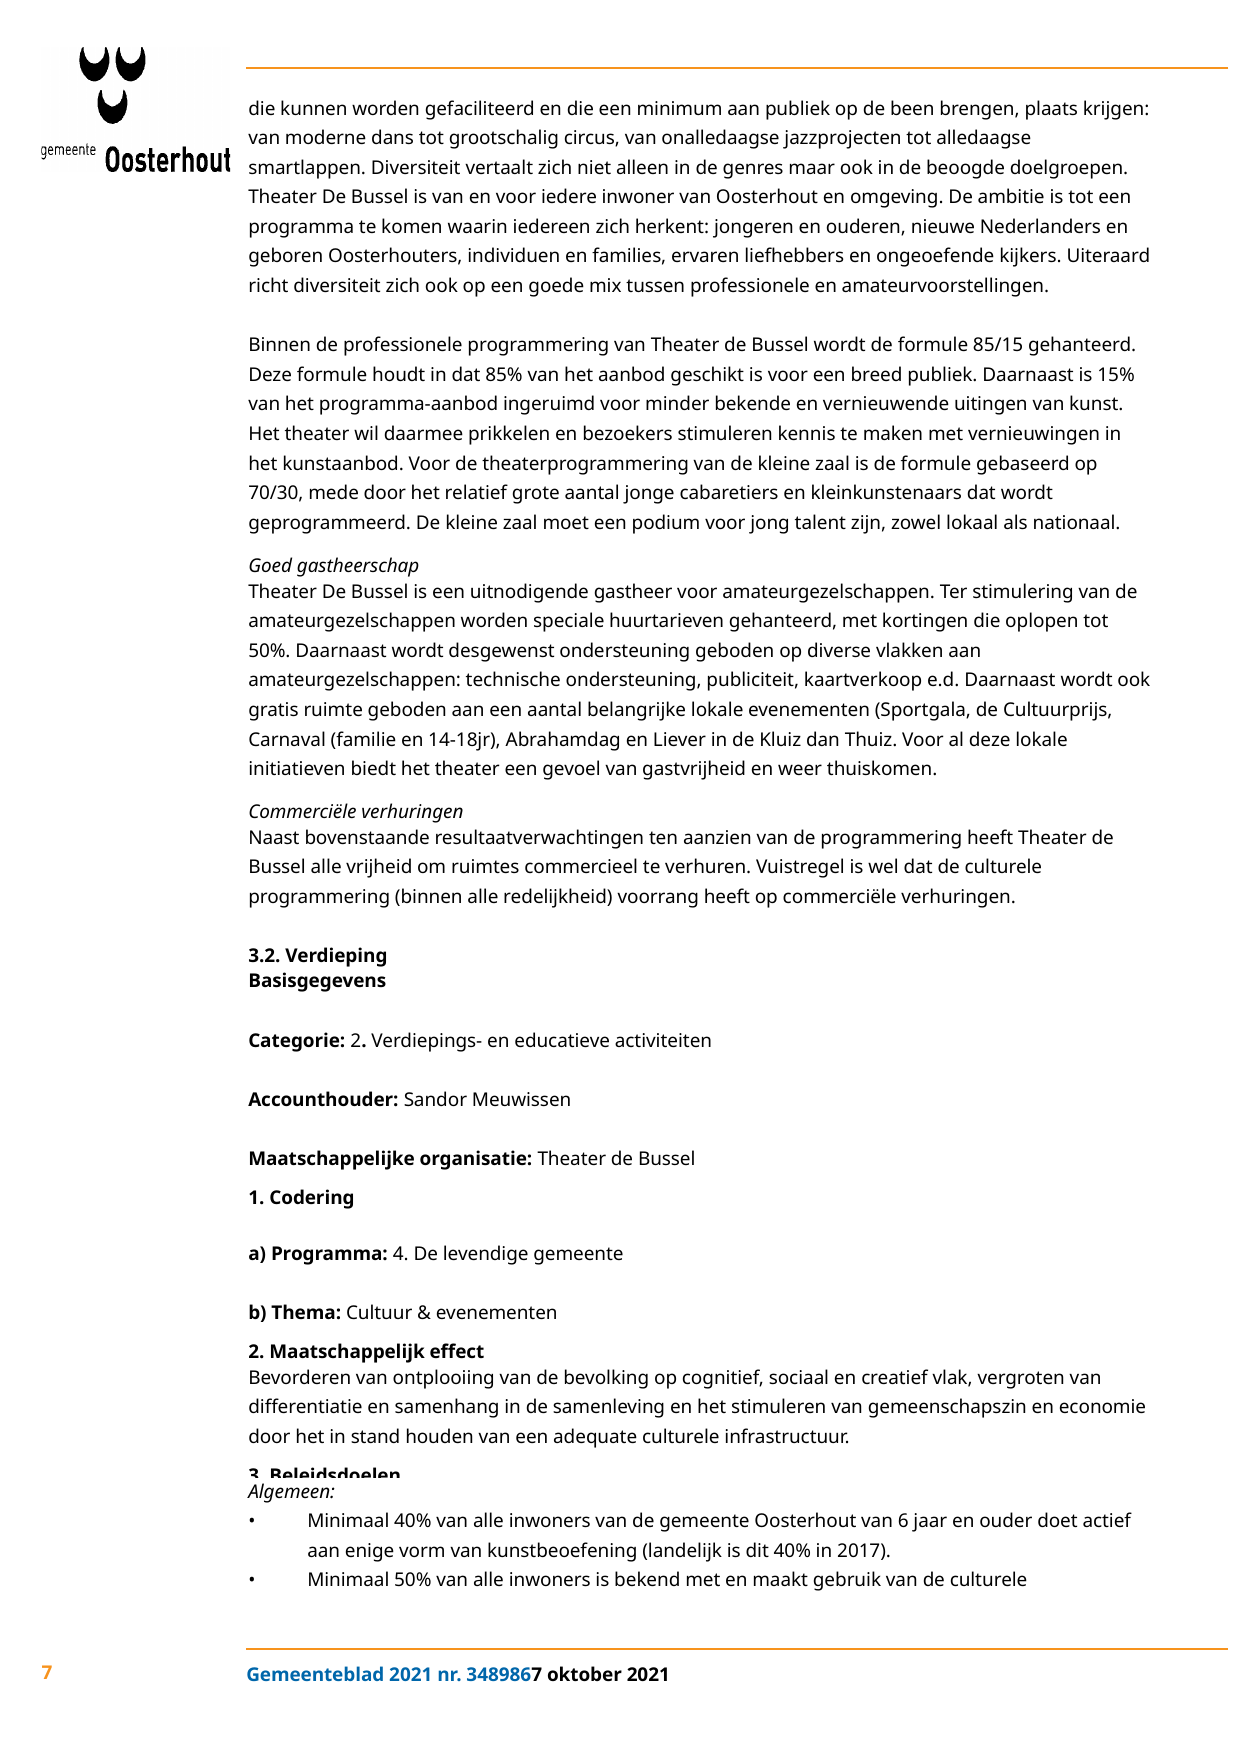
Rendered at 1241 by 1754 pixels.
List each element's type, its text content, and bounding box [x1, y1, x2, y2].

table_cell 1. Codering a) Programma: 4. De levendige gemeente b) Thema: Cultuur & evenementen [248, 1171, 1152, 1325]
table_header Basisgegevens Categorie: 2. Verdiepings- en educatieve activiteiten Accounthouder: Sandor Meuwissen Maatschappelijke organisatie: Theater de Bussel [248, 968, 1152, 1171]
table_cell 2. Maatschappelijk effect Bevorderen van ontplooiing van de bevolking op cognitief, sociaal en creatief vlak, vergroten van differentiatie en samenhang in de samenleving en het stimuleren van gemeenschapszin en economie door het in stand houden van een adequate culturele infrastructuur. [248, 1325, 1152, 1449]
table_cell 3. Beleidsdoelen Algemeen: Minimaal 40% van alle inwoners van de gemeente Oosterhout van 6 jaar en ouder doet actief aan enige vorm van kunstbeoefening (landelijk is dit 40% in 2017). Minimaal 50% van alle inwoners is bekend met en maakt gebruik van de culturele [248, 1449, 1152, 1592]
picture [41, 47, 231, 172]
table_cell die kunnen worden gefaciliteerd en die een minimum aan publiek op de been brengen, plaats krijgen: van moderne dans tot grootschalig circus, van onalledaagse jazzprojecten tot alledaagse smartlappen. Diversiteit vertaalt zich niet alleen in de genres maar ook in de beoogde doelgroepen. Theater De Bussel is van en voor iedere inwoner van Oosterhout en omgeving. De ambitie is tot een programma te komen waarin iedereen zich herkent: jongeren en ouderen, nieuwe Nederlanders en geboren Oosterhouters, individuen en families, ervaren liefhebbers en ongeoefende kijkers. Uiteraard richt diversiteit zich ook op een goede mix tussen professionele en amateurvoorstellingen. Binnen de professionele programmering van Theater de Bussel wordt de formule 85/15 gehanteerd. Deze formule houdt in dat 85% van het aanbod geschikt is voor een breed publiek. Daarnaast is 15% van het programma-aanbod ingeruimd voor minder bekende en vernieuwende uitingen van kunst. Het theater wil daarmee prikkelen en bezoekers stimuleren kennis te maken met vernieuwingen in het kunstaanbod. Voor de theaterprogrammering van de kleine zaal is de formule gebaseerd op 70/30, mede door het relatief grote aantal jonge cabaretiers en kleinkunstenaars dat wordt geprogrammeerd. De kleine zaal moet een podium voor jong talent zijn, zowel lokaal als nationaal. Goed gastheerschap Theater De Bussel is een uitnodigende gastheer voor amateurgezelschappen. Ter stimulering van de amateurgezelschappen worden speciale huurtarieven gehanteerd, met kortingen die oplopen tot 50%. Daarnaast wordt desgewenst ondersteuning geboden op diverse vlakken aan amateurgezelschappen: technische ondersteuning, publiciteit, kaartverkoop e.d. Daarnaast wordt ook gratis ruimte geboden aan een aantal belangrijke lokale evenementen (Sportgala, de Cultuurprijs, Carnaval (familie en 14-18jr), Abrahamdag en Liever in de Kluiz dan Thuiz. Voor al deze lokale initiatieven biedt het theater een gevoel van gastvrijheid en weer thuiskomen. Commerciële verhuringen Naast bovenstaande resultaatverwachtingen ten aanzien van de programmering heeft Theater de Bussel alle vrijheid om ruimtes commercieel te verhuren. Vuistregel is wel dat de culturele programmering (binnen alle redelijkheid) voorrang heeft op commerciële verhuringen. [248, 95, 1152, 909]
text 3.2. Verdieping [248, 942, 1152, 968]
